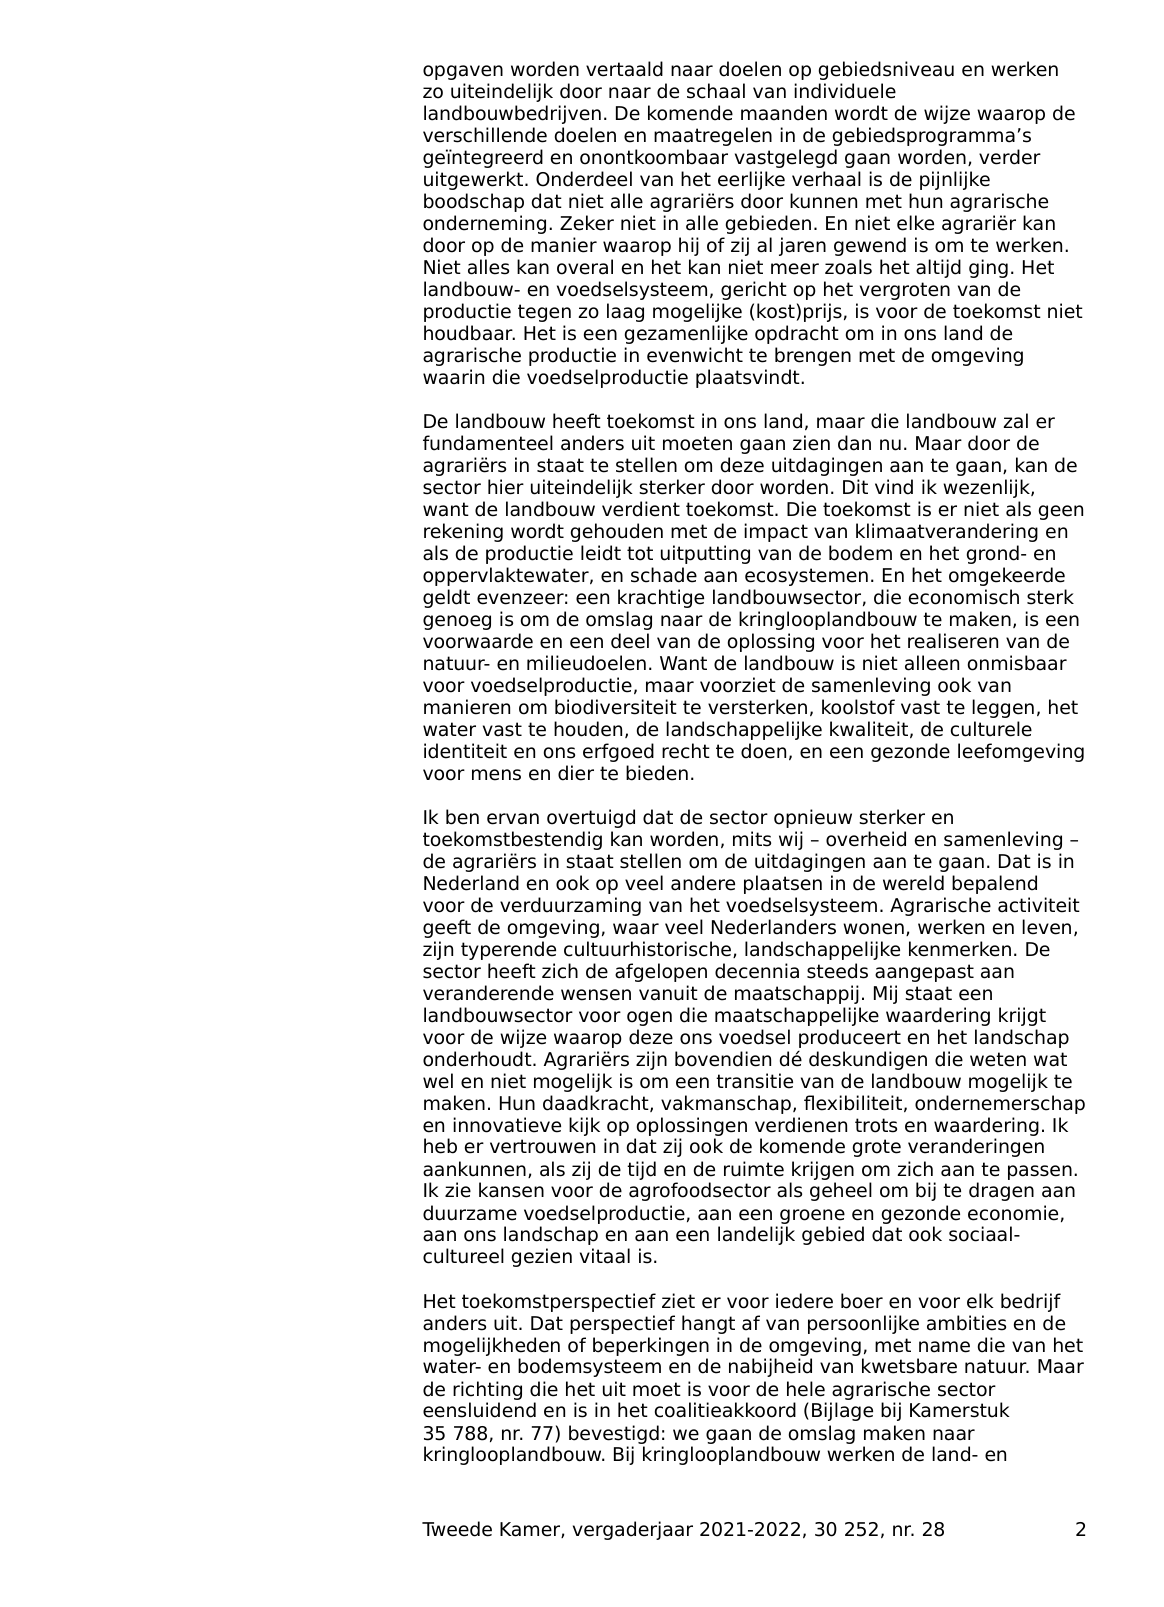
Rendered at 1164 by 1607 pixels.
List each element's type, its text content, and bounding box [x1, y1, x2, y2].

text De landbouw heeft toekomst in ons land, maar die landbouw zal er fundamenteel anders uit moeten gaan zien dan nu. Maar door de agrariërs in staat te stellen om deze uitdagingen aan te gaan, kan de sector hier uiteindelijk sterker door worden. Dit vind ik wezenlijk, want de landbouw verdient toekomst. Die toekomst is er niet als geen rekening wordt gehouden met de impact van klimaatverandering en als de productie leidt tot uitputting van de bodem en het grond- en oppervlaktewater, en schade aan ecosystemen. En het omgekeerde geldt evenzeer: een krachtige landbouwsector, die economisch sterk genoeg is om de omslag naar de kringlooplandbouw te maken, is een voorwaarde en een deel van de oplossing voor het realiseren van de natuur- en milieudoelen. Want de landbouw is niet alleen onmisbaar voor voedselproductie, maar voorziet de samenleving ook van manieren om biodiversiteit te versterken, koolstof vast te leggen, het water vast te houden, de landschappelijke kwaliteit, de culturele identiteit en ons erfgoed recht te doen, en een gezonde leefomgeving voor mens en dier te bieden. [422, 411, 1087, 784]
text Ik ben ervan overtuigd dat de sector opnieuw sterker en toekomstbestendig kan worden, mits wij – overheid en samenleving – de agrariërs in staat stellen om de uitdagingen aan te gaan. Dat is in Nederland en ook op veel andere plaatsen in de wereld bepalend voor de verduurzaming van het voedselsysteem. Agrarische activiteit geeft de omgeving, waar veel Nederlanders wonen, werken en leven, zijn typerende cultuurhistorische, landschappelijke kenmerken. De sector heeft zich de afgelopen decennia steeds aangepast aan veranderende wensen vanuit de maatschappij. Mij staat een landbouwsector voor ogen die maatschappelijke waardering krijgt voor de wijze waarop deze ons voedsel produceert en het landschap onderhoudt. Agrariërs zijn bovendien dé deskundigen die weten wat wel en niet mogelijk is om een transitie van de landbouw mogelijk te maken. Hun daadkracht, vakmanschap, flexibiliteit, ondernemerschap en innovatieve kijk op oplossingen verdienen trots en waardering. Ik heb er vertrouwen in dat zij ook de komende grote veranderingen aankunnen, als zij de tijd en de ruimte krijgen om zich aan te passen. Ik zie kansen voor de agrofoodsector als geheel om bij te dragen aan duurzame voedselproductie, aan een groene en gezonde economie, aan ons landschap en aan een landelijk gebied dat ook sociaal-cultureel gezien vitaal is. [422, 807, 1087, 1268]
text Het toekomstperspectief ziet er voor iedere boer en voor elk bedrijf anders uit. Dat perspectief hangt af van persoonlijke ambities en de mogelijkheden of beperkingen in de omgeving, met name die van het water- en bodemsysteem en de nabijheid van kwetsbare natuur. Maar de richting die het uit moet is voor de hele agrarische sector eensluidend en is in het coalitieakkoord (Bijlage bij Kamerstuk 35 788, nr. 77) bevestigd: we gaan de omslag maken naar kringlooplandbouw. Bij kringlooplandbouw werken de land- en [422, 1291, 1087, 1466]
text opgaven worden vertaald naar doelen op gebiedsniveau en werken zo uiteindelijk door naar de schaal van individuele landbouwbedrijven. De komende maanden wordt de wijze waarop de verschillende doelen en maatregelen in de gebiedsprogramma’s geïntegreerd en onontkoombaar vastgelegd gaan worden, verder uitgewerkt. Onderdeel van het eerlijke verhaal is de pijnlijke boodschap dat niet alle agrariërs door kunnen met hun agrarische onderneming. Zeker niet in alle gebieden. En niet elke agrariër kan door op de manier waarop hij of zij al jaren gewend is om te werken. Niet alles kan overal en het kan niet meer zoals het altijd ging. Het landbouw- en voedselsysteem, gericht op het vergroten van de productie tegen zo laag mogelijke (kost)prijs, is voor de toekomst niet houdbaar. Het is een gezamenlijke opdracht om in ons land de agrarische productie in evenwicht te brengen met de omgeving waarin die voedselproductie plaatsvindt. [422, 59, 1087, 389]
